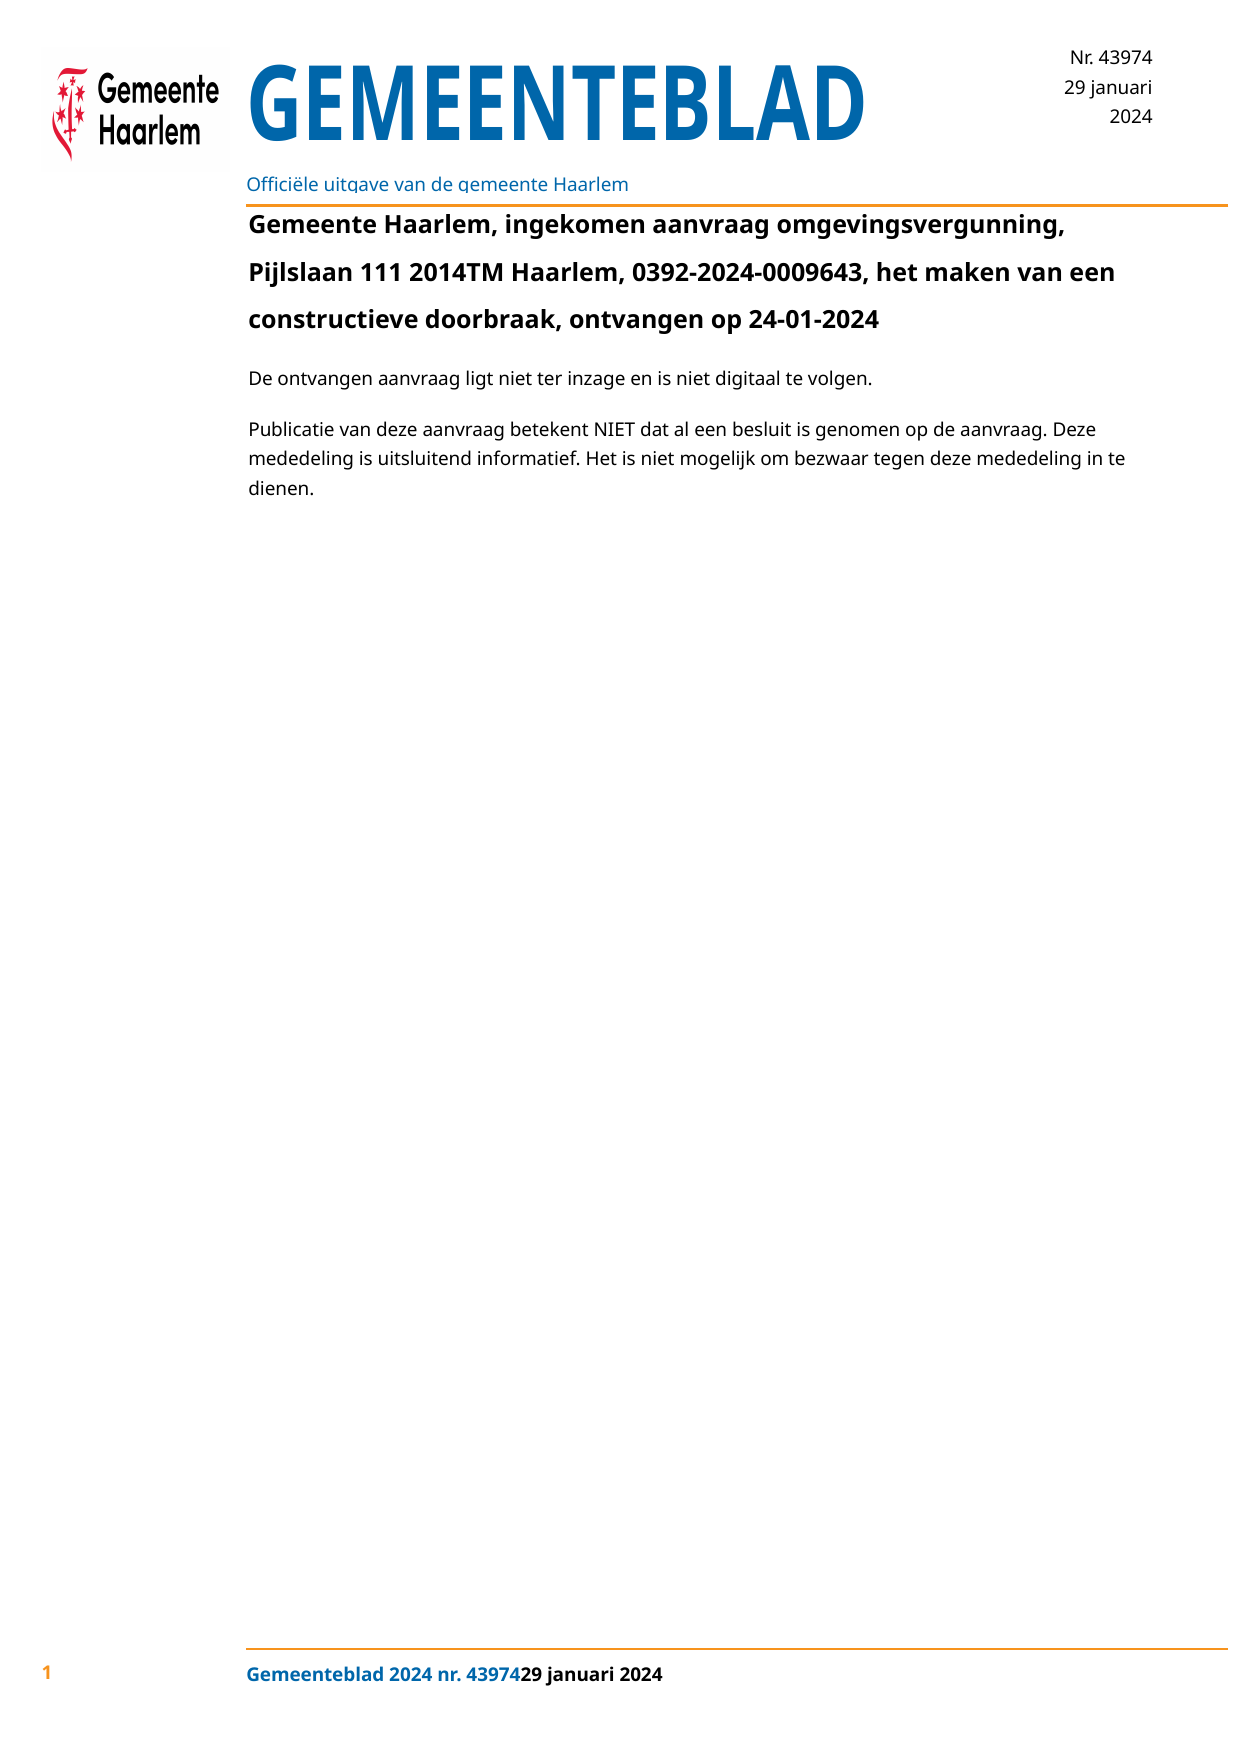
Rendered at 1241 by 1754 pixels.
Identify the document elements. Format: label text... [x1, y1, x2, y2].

text Publicatie van deze aanvraag betekent NIET dat al een besluit is genomen op de aanvraag. Deze mededeling is uitsluitend informatief. Het is niet mogelijk om bezwaar tegen deze mededeling in te dienen. [248, 416, 1152, 501]
picture [41, 47, 231, 172]
text De ontvangen aanvraag ligt niet ter inzage en is niet digitaal te volgen. [248, 366, 1152, 391]
text Gemeente Haarlem, ingekomen aanvraag omgevingsvergunning, Pijlslaan 111 2014TM Haarlem, 0392-2024-0009643, het maken van een constructieve doorbraak, ontvangen op 24-01-2024 [248, 207, 1152, 336]
